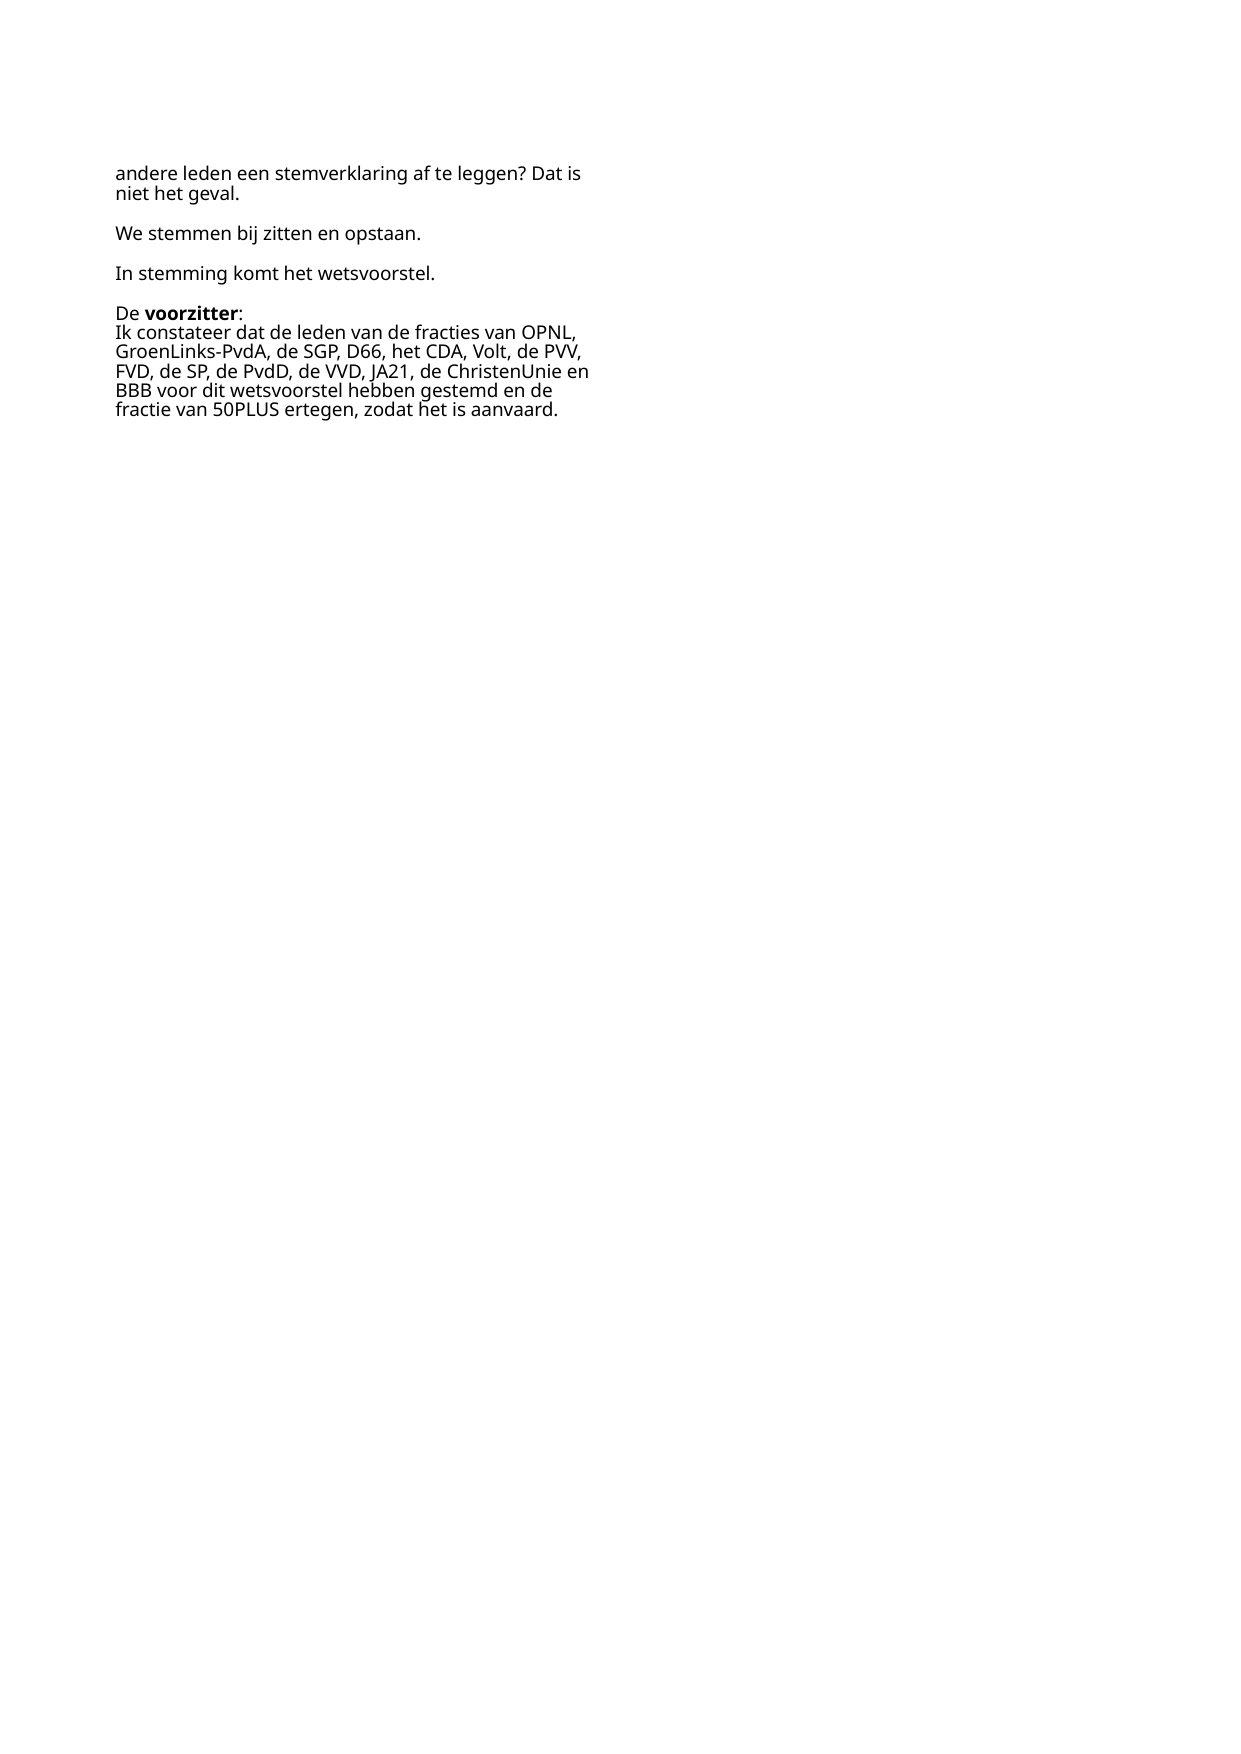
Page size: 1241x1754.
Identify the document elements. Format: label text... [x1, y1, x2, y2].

text andere leden een stemverklaring af te leggen? Dat is niet het geval. [115, 165, 605, 204]
text De voorzitter: [115, 305, 605, 324]
text Ik constateer dat de leden van de fracties van OPNL, GroenLinks-PvdA, de SGP, D66, het CDA, Volt, de PVV, FVD, de SP, de PvdD, de VVD, JA21, de ChristenUnie en BBB voor dit wetsvoorstel hebben gestemd en de fractie van 50PLUS ertegen, zodat het is aanvaard. [115, 324, 605, 420]
text In stemming komt het wetsvoorstel. [115, 265, 605, 284]
text We stemmen bij zitten en opstaan. [115, 224, 605, 244]
